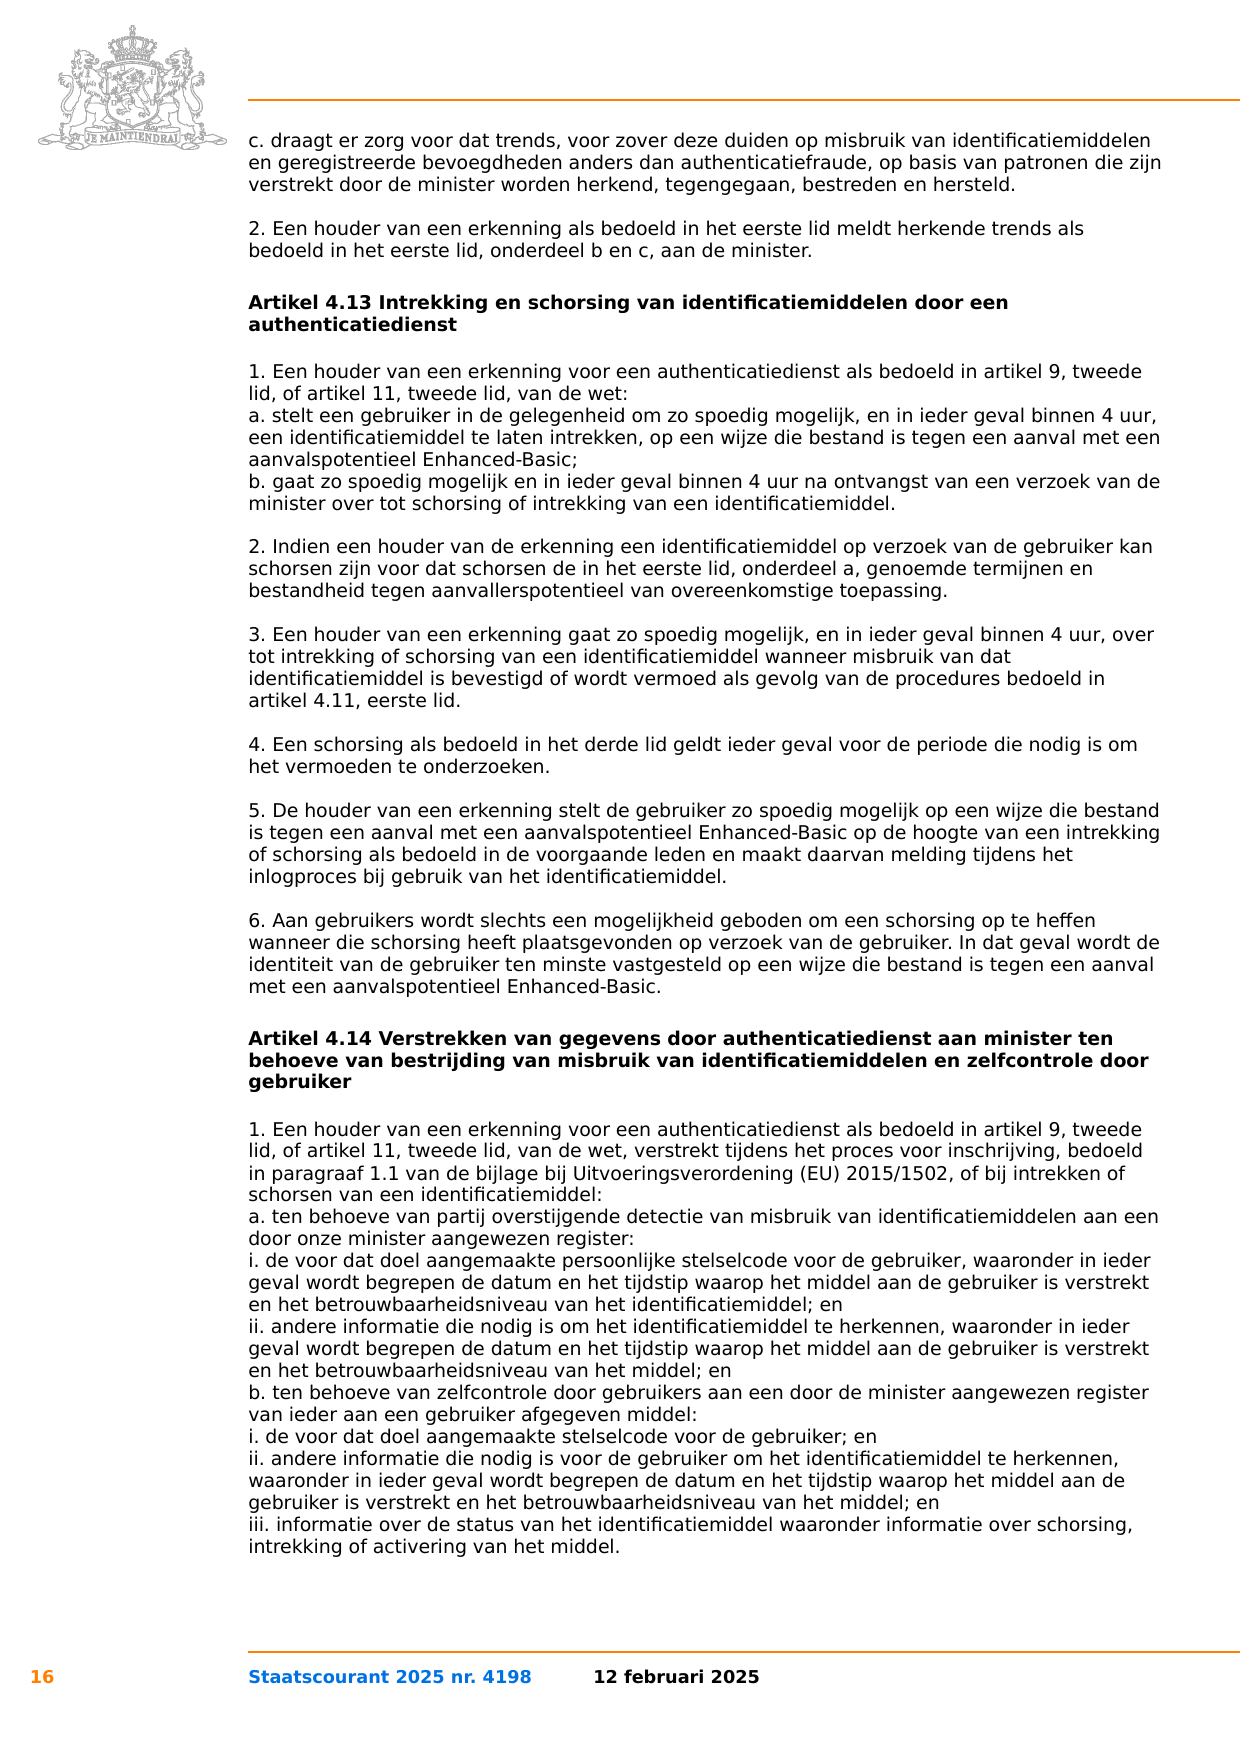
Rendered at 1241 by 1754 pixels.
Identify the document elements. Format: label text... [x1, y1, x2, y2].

text 3. Een houder van een erkenning gaat zo spoedig mogelijk, en in ieder geval binnen 4 uur, over tot intrekking of schorsing van een identificatiemiddel wanneer misbruik van dat identificatiemiddel is bevestigd of wordt vermoed als gevolg van de procedures bedoeld in artikel 4.11, eerste lid. [248, 624, 1163, 712]
text 2. Een houder van een erkenning als bedoeld in het eerste lid meldt herkende trends als bedoeld in het eerste lid, onderdeel b en c, aan de minister. [248, 218, 1163, 262]
text a. stelt een gebruiker in de gelegenheid om zo spoedig mogelijk, en in ieder geval binnen 4 uur, een identificatiemiddel te laten intrekken, op een wijze die bestand is tegen een aanval met een aanvalspotentieel Enhanced-Basic; [248, 404, 1163, 471]
subtitle Artikel 4.14 Verstrekken van gegevens door authenticatiedienst aan minister ten behoeve van bestrijding van misbruik van identificatiemiddelen en zelfcontrole door gebruiker [248, 1027, 1163, 1093]
text b. ten behoeve van zelfcontrole door gebruikers aan een door de minister aangewezen register van ieder aan een gebruiker afgegeven middel: [248, 1382, 1163, 1426]
text b. gaat zo spoedig mogelijk en in ieder geval binnen 4 uur na ontvangst van een verzoek van de minister over tot schorsing of intrekking van een identificatiemiddel. [248, 471, 1163, 514]
text iii. informatie over de status van het identificatiemiddel waaronder informatie over schorsing, intrekking of activering van het middel. [248, 1514, 1163, 1558]
text c. draagt er zorg voor dat trends, voor zover deze duiden op misbruik van identificatiemiddelen en geregistreerde bevoegdheden anders dan authenticatiefraude, op basis van patronen die zijn verstrekt door de minister worden herkend, tegengegaan, bestreden en hersteld. [248, 130, 1163, 196]
text 5. De houder van een erkenning stelt de gebruiker zo spoedig mogelijk op een wijze die bestand is tegen een aanval met een aanvalspotentieel Enhanced-Basic op de hoogte van een intrekking of schorsing als bedoeld in de voorgaande leden en maakt daarvan melding tijdens het inlogproces bij gebruik van het identificatiemiddel. [248, 800, 1163, 888]
subtitle Artikel 4.13 Intrekking en schorsing van identificatiemiddelen door een authenticatiedienst [248, 292, 1163, 336]
text 1. Een houder van een erkenning voor een authenticatiedienst als bedoeld in artikel 9, tweede lid, of artikel 11, tweede lid, van de wet: [248, 361, 1163, 404]
picture [38, 25, 227, 150]
text i. de voor dat doel aangemaakte persoonlijke stelselcode voor de gebruiker, waaronder in ieder geval wordt begrepen de datum en het tijdstip waarop het middel aan de gebruiker is verstrekt en het betrouwbaarheidsniveau van het identificatiemiddel; en [248, 1250, 1163, 1316]
text 4. Een schorsing als bedoeld in het derde lid geldt ieder geval voor de periode die nodig is om het vermoeden te onderzoeken. [248, 734, 1163, 778]
text 6. Aan gebruikers wordt slechts een mogelijkheid geboden om een schorsing op te heffen wanneer die schorsing heeft plaatsgevonden op verzoek van de gebruiker. In dat geval wordt de identiteit van de gebruiker ten minste vastgesteld op een wijze die bestand is tegen een aanval met een aanvalspotentieel Enhanced-Basic. [248, 909, 1163, 997]
text ii. andere informatie die nodig is om het identificatiemiddel te herkennen, waaronder in ieder geval wordt begrepen de datum en het tijdstip waarop het middel aan de gebruiker is verstrekt en het betrouwbaarheidsniveau van het middel; en [248, 1316, 1163, 1382]
text a. ten behoeve van partij overstijgende detectie van misbruik van identificatiemiddelen aan een door onze minister aangewezen register: [248, 1206, 1163, 1250]
text i. de voor dat doel aangemaakte stelselcode voor de gebruiker; en [248, 1426, 1163, 1448]
text 2. Indien een houder van de erkenning een identificatiemiddel op verzoek van de gebruiker kan schorsen zijn voor dat schorsen de in het eerste lid, onderdeel a, genoemde termijnen en bestandheid tegen aanvallerspotentieel van overeenkomstige toepassing. [248, 536, 1163, 602]
text ii. andere informatie die nodig is voor de gebruiker om het identificatiemiddel te herkennen, waaronder in ieder geval wordt begrepen de datum en het tijdstip waarop het middel aan de gebruiker is verstrekt en het betrouwbaarheidsniveau van het middel; en [248, 1448, 1163, 1514]
text 1. Een houder van een erkenning voor een authenticatiedienst als bedoeld in artikel 9, tweede lid, of artikel 11, tweede lid, van de wet, verstrekt tijdens het proces voor inschrijving, bedoeld in paragraaf 1.1 van de bijlage bij Uitvoeringsverordening (EU) 2015/1502, of bij intrekken of schorsen van een identificatiemiddel: [248, 1118, 1163, 1206]
